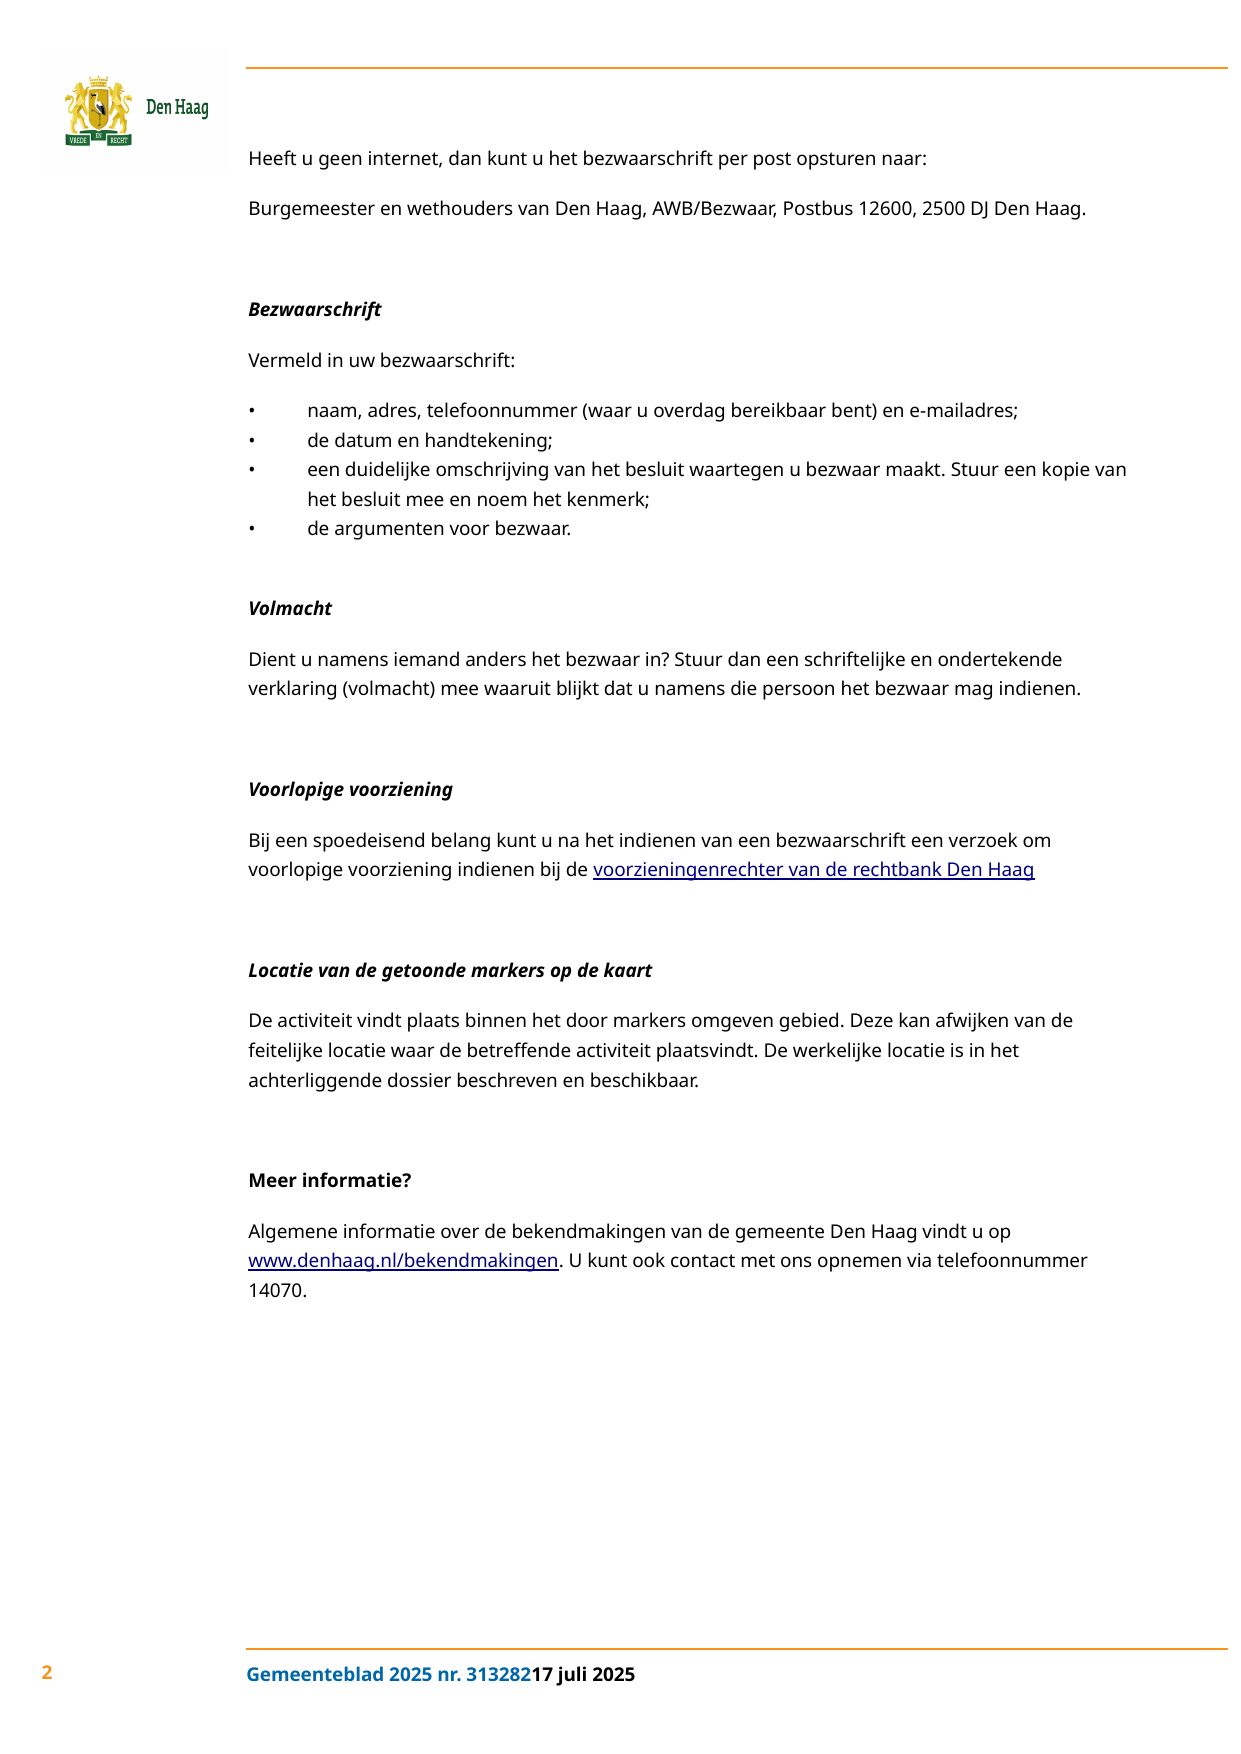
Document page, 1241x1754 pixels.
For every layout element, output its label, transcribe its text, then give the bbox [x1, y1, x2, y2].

text Locatie van de getoonde markers op de kaart [248, 957, 1152, 983]
text Burgemeester en wethouders van Den Haag, AWB/Bezwaar, Postbus 12600, 2500 DJ Den Haag. [248, 196, 1152, 221]
text Dient u namens iemand anders het bezwaar in? Stuur dan een schriftelijke en ondertekende verklaring (volmacht) mee waaruit blijkt dat u namens die persoon het bezwaar mag indienen. [248, 646, 1152, 701]
picture [41, 47, 231, 172]
text Volmacht [248, 596, 1152, 621]
text Heeft u geen internet, dan kunt u het bezwaarschrift per post opsturen naar: [248, 145, 1152, 171]
text Vermeld in uw bezwaarschrift: [248, 347, 1152, 373]
list naam, adres, telefoonnummer (waar u overdag bereikbaar bent) en e-mailadres; [248, 397, 1152, 423]
list een duidelijke omschrijving van het besluit waartegen u bezwaar maakt. Stuur een kopie van het besluit mee en noem het kenmerk; [248, 456, 1152, 512]
list de argumenten voor bezwaar. [248, 516, 1152, 541]
text Algemene informatie over de bekendmakingen van de gemeente Den Haag vindt u op www.denhaag.nl/bekendmakingen. U kunt ook contact met ons opnemen via telefoonnummer 14070. [248, 1218, 1152, 1303]
list de datum en handtekening; [248, 427, 1152, 453]
text Voorlopige voorziening [248, 776, 1152, 802]
text Bij een spoedeisend belang kunt u na het indienen van een bezwaarschrift een verzoek om voorlopige voorziening indienen bij de voorzieningenrechter van de rechtbank Den Haag [248, 827, 1152, 882]
text Bezwaarschrift [248, 296, 1152, 322]
text De activiteit vindt plaats binnen het door markers omgeven gebied. Deze kan afwijken van de feitelijke locatie waar de betreffende activiteit plaatsvindt. De werkelijke locatie is in het achterliggende dossier beschreven en beschikbaar. [248, 1008, 1152, 1093]
text Meer informatie? [248, 1168, 1152, 1193]
